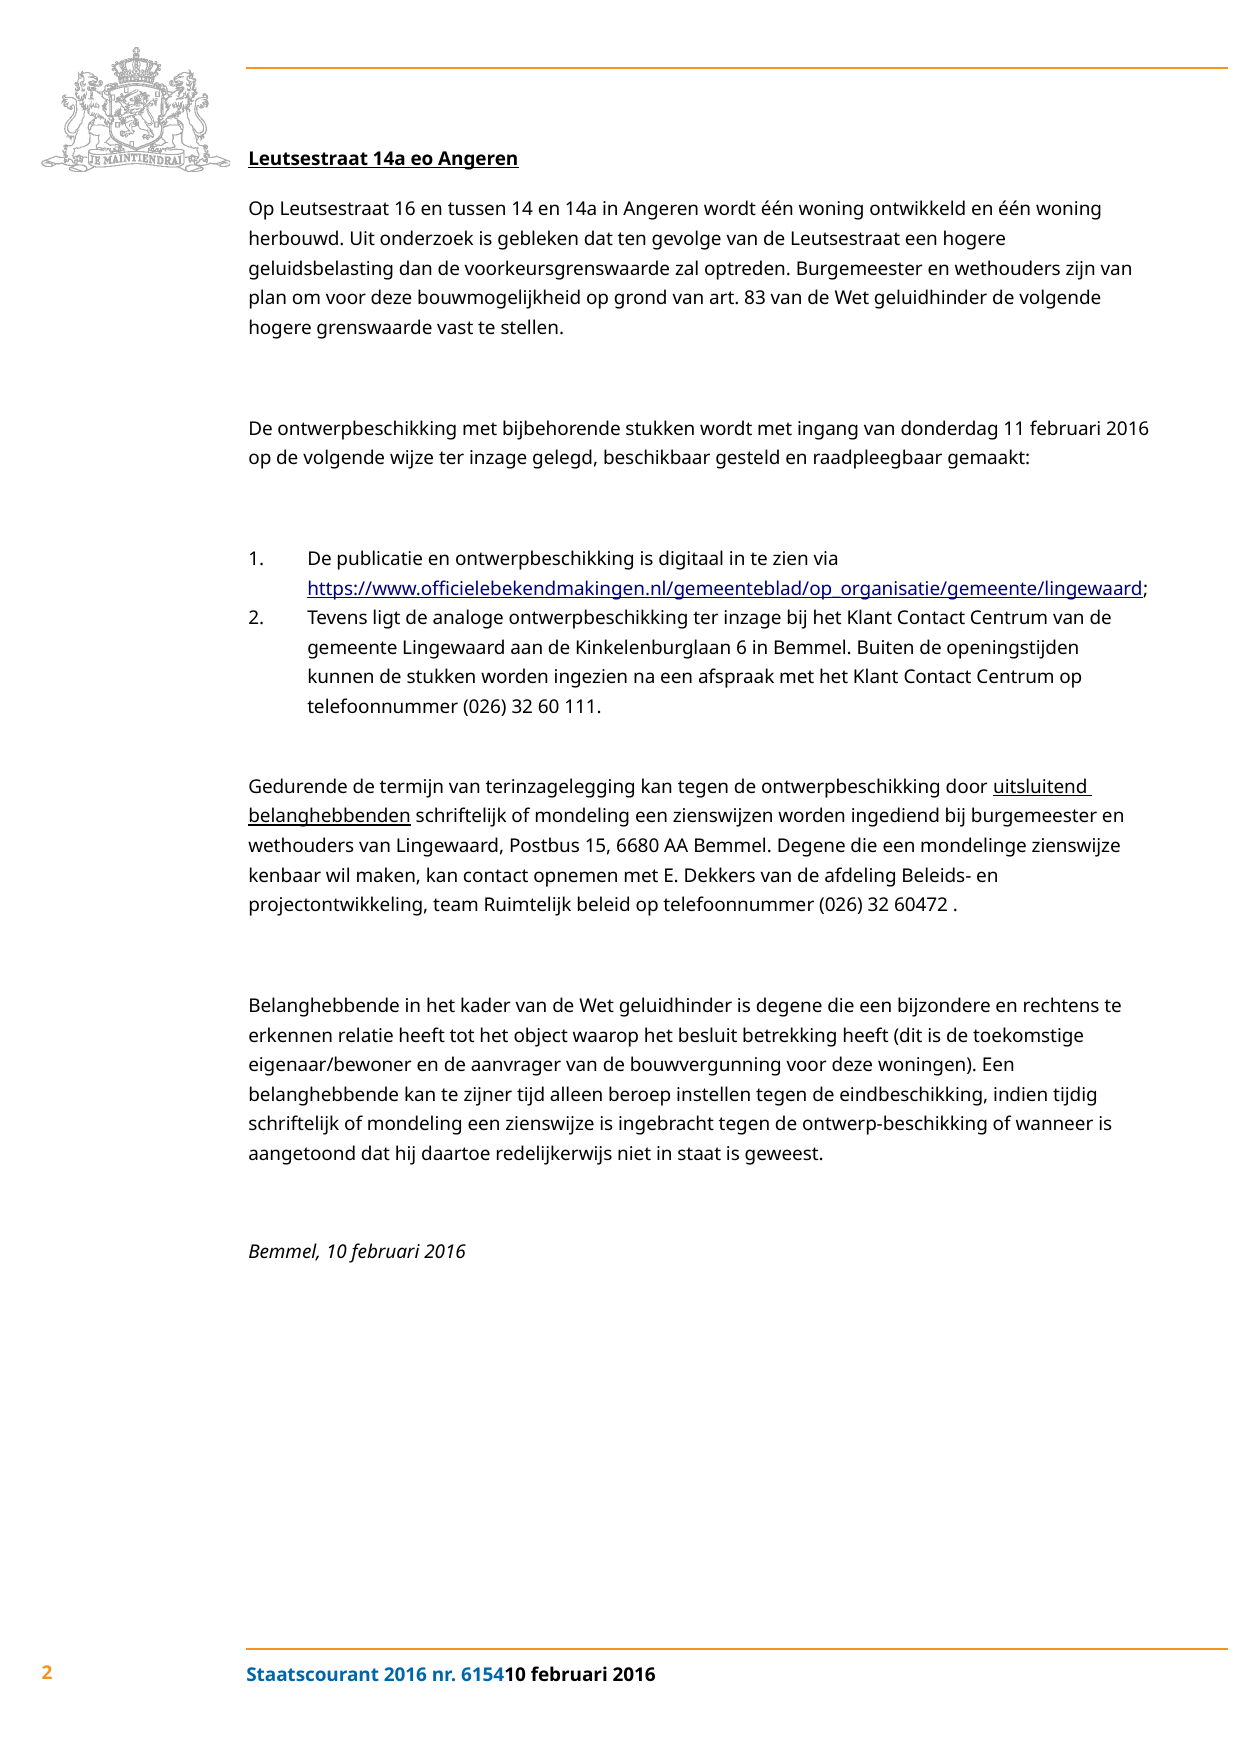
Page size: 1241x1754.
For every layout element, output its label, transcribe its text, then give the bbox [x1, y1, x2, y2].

text Op Leutsestraat 16 en tussen 14 en 14a in Angeren wordt één woning ontwikkeld en één woning herbouwd. Uit onderzoek is gebleken dat ten gevolge van de Leutsestraat een hogere geluidsbelasting dan de voorkeursgrenswaarde zal optreden. Burgemeester en wethouders zijn van plan om voor deze bouwmogelijkheid op grond van art. 83 van de Wet geluidhinder de volgende hogere grenswaarde vast te stellen. [248, 196, 1152, 340]
text Leutsestraat 14a eo Angeren [248, 145, 1152, 171]
text De ontwerpbeschikking met bijbehorende stukken wordt met ingang van donderdag 11 februari 2016 op de volgende wijze ter inzage gelegd, beschikbaar gesteld en raadpleegbaar gemaakt: [248, 415, 1152, 470]
text Belanghebbende in het kader van de Wet geluidhinder is degene die een bijzondere en rechtens te erkennen relatie heeft tot het object waarop het besluit betrekking heeft (dit is de toekomstige eigenaar/bewoner en de aanvrager van de bouwvergunning voor deze woningen). Een belanghebbende kan te zijner tijd alleen beroep instellen tegen de eindbeschikking, indien tijdig schriftelijk of mondeling een zienswijze is ingebracht tegen de ontwerp-beschikking of wanneer is aangetoond dat hij daartoe redelijkerwijs niet in staat is geweest. [248, 992, 1152, 1166]
text Bemmel, 10 februari 2016 [248, 1238, 1152, 1264]
list De publicatie en ontwerpbeschikking is digitaal in te zien via https://www.officielebekendmakingen.nl/gemeenteblad/op_organisatie/gemeente/lingewaard; [248, 545, 1152, 601]
picture [41, 47, 231, 172]
list Tevens ligt de analoge ontwerpbeschikking ter inzage bij het Klant Contact Centrum van de gemeente Lingewaard aan de Kinkelenburglaan 6 in Bemmel. Buiten de openingstijden kunnen de stukken worden ingezien na een afspraak met het Klant Contact Centrum op telefoonnummer (026) 32 60 111. [248, 604, 1152, 719]
text Gedurende de termijn van terinzagelegging kan tegen de ontwerpbeschikking door uitsluitend belanghebbenden schriftelijk of mondeling een zienswijzen worden ingediend bij burgemeester en wethouders van Lingewaard, Postbus 15, 6680 AA Bemmel. Degene die een mondelinge zienswijze kenbaar wil maken, kan contact opnemen met E. Dekkers van de afdeling Beleids- en projectontwikkeling, team Ruimtelijk beleid op telefoonnummer (026) 32 60472 . [248, 773, 1152, 917]
